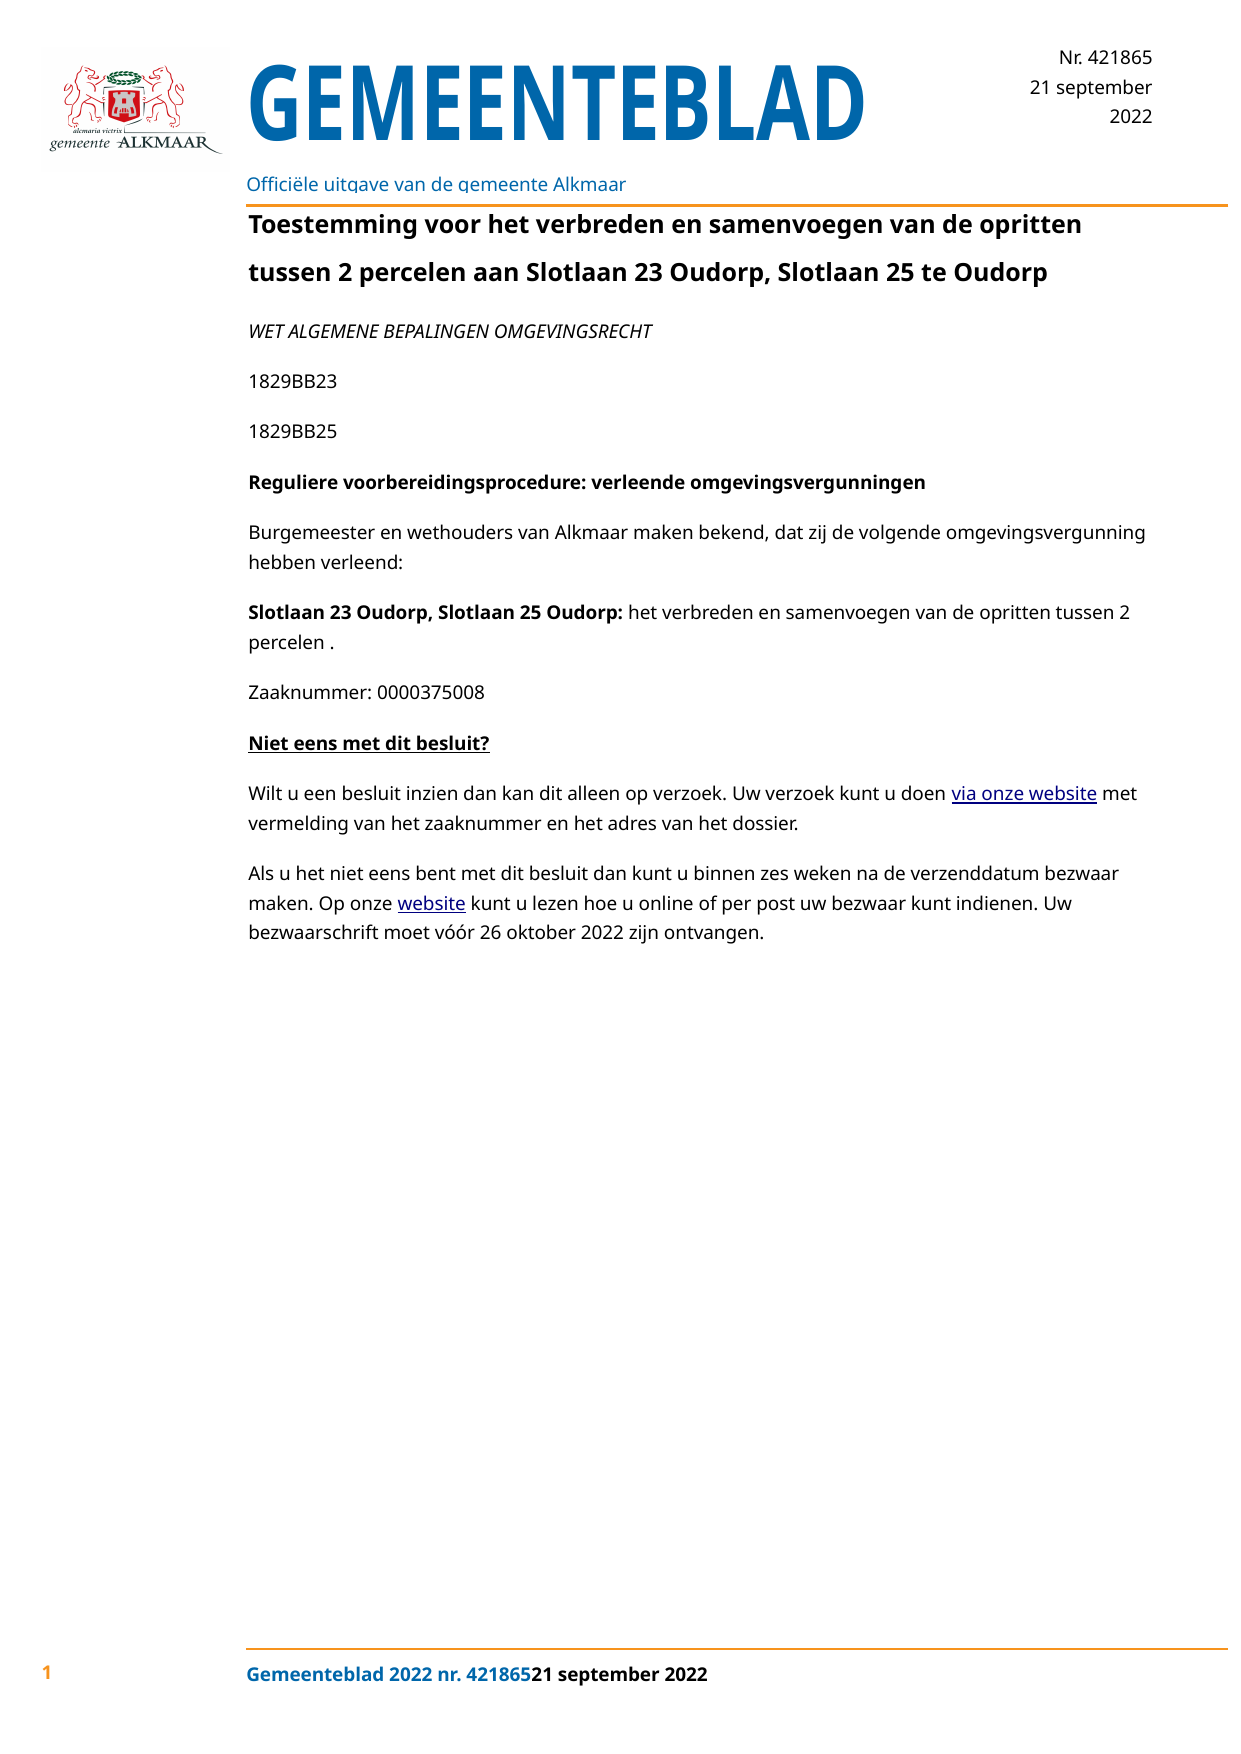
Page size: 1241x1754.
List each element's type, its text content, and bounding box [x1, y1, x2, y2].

text Toestemming voor het verbreden en samenvoegen van de opritten tussen 2 percelen aan Slotlaan 23 Oudorp, Slotlaan 25 te Oudorp [248, 207, 1152, 288]
text Reguliere voorbereidingsprocedure: verleende omgevingsvergunningen [248, 469, 1152, 495]
text Wilt u een besluit inzien dan kan dit alleen op verzoek. Uw verzoek kunt u doen via onze website met vermelding van het zaaknummer en het adres van het dossier. [248, 780, 1152, 836]
text WET ALGEMENE BEPALINGEN OMGEVINGSRECHT [248, 318, 1152, 344]
text Als u het niet eens bent met dit besluit dan kunt u binnen zes weken na de verzenddatum bezwaar maken. Op onze website kunt u lezen hoe u online of per post uw bezwaar kunt indienen. Uw bezwaarschrift moet vóór 26 oktober 2022 zijn ontvangen. [248, 860, 1152, 945]
text Burgemeester en wethouders van Alkmaar maken bekend, dat zij de volgende omgevingsvergunning hebben verleend: [248, 519, 1152, 575]
text Slotlaan 23 Oudorp, Slotlaan 25 Oudorp: het verbreden en samenvoegen van de opritten tussen 2 percelen . [248, 599, 1152, 655]
text Niet eens met dit besluit? [248, 730, 1152, 756]
text Zaaknummer: 0000375008 [248, 679, 1152, 705]
text 1829BB25 [248, 419, 1152, 444]
text 1829BB23 [248, 368, 1152, 394]
picture [41, 47, 231, 172]
